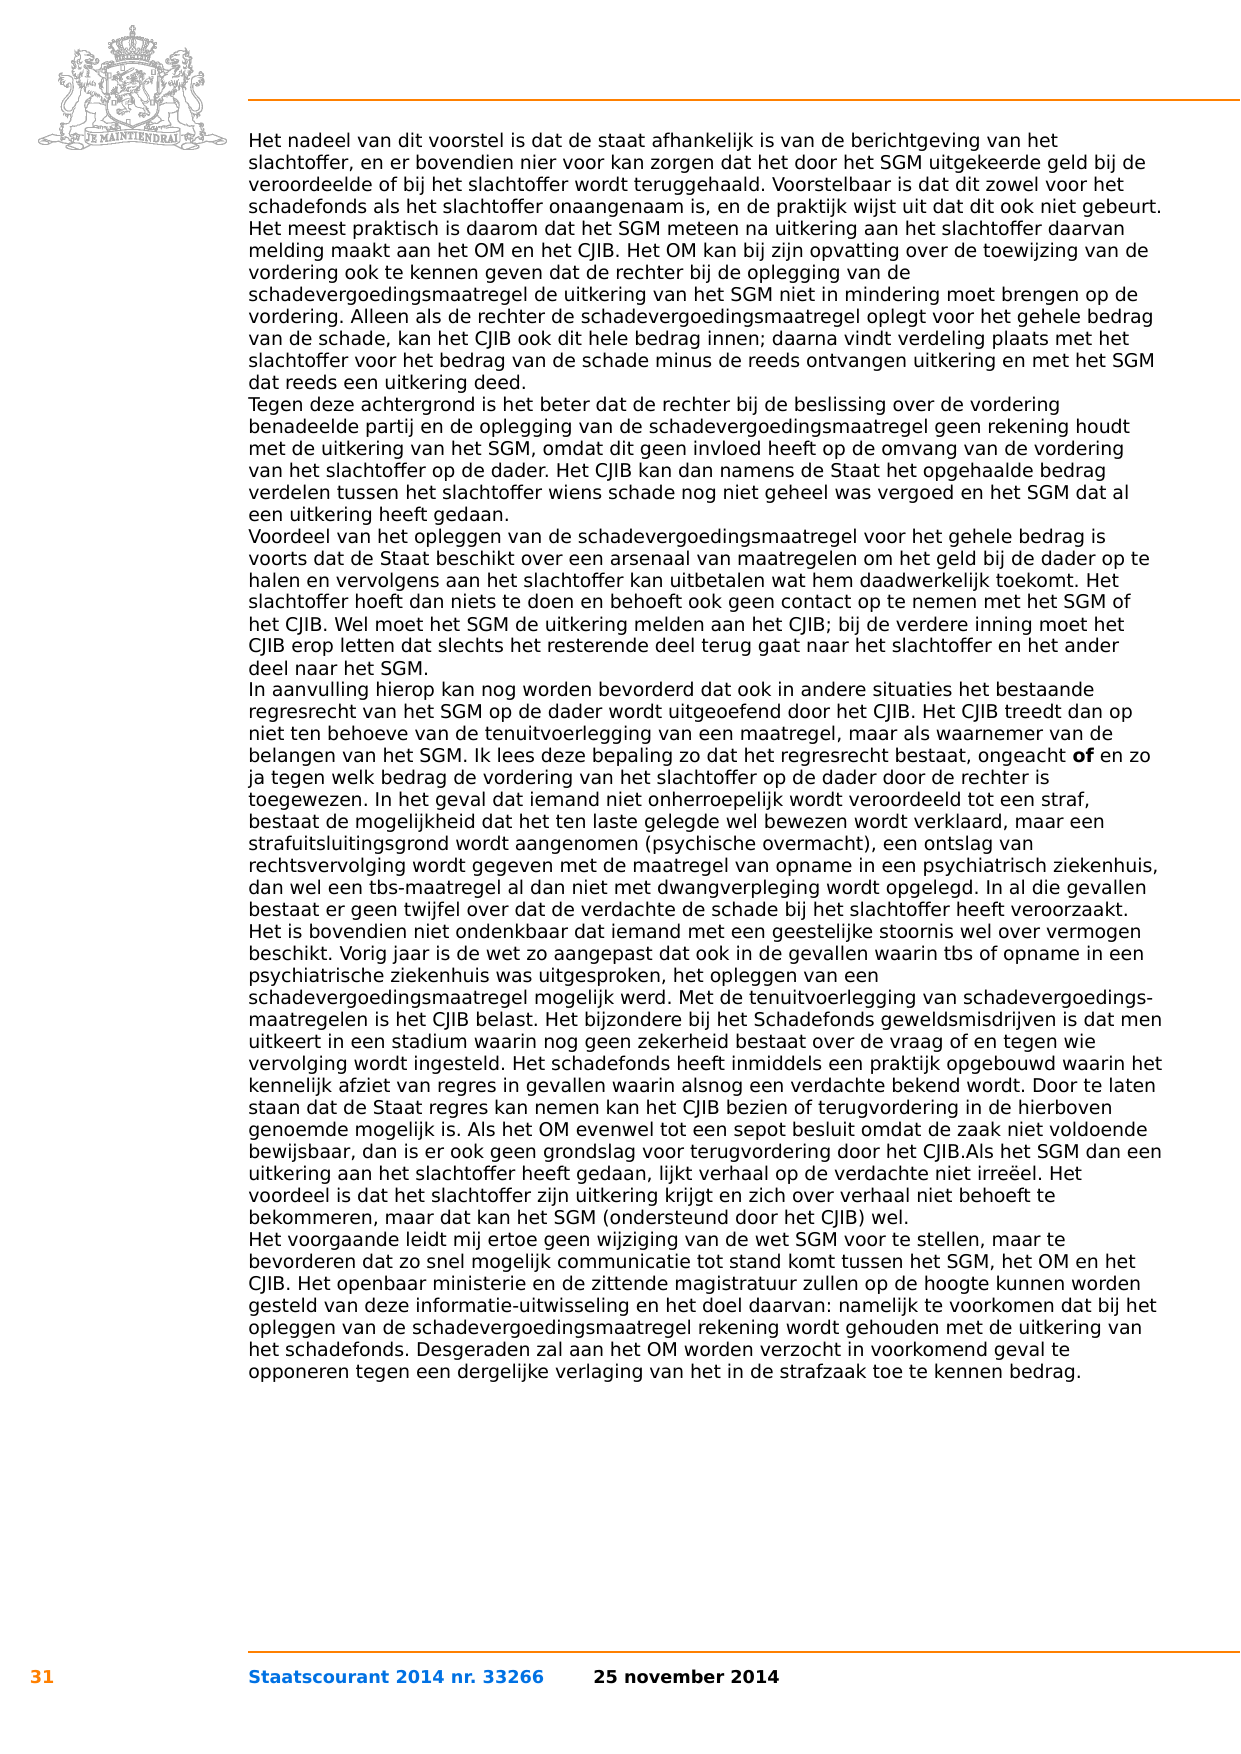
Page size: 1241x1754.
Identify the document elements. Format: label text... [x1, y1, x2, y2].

text Voordeel van het opleggen van de schadevergoedingsmaatregel voor het gehele bedrag is voorts dat de Staat beschikt over een arsenaal van maatregelen om het geld bij de dader op te halen en vervolgens aan het slachtoffer kan uitbetalen wat hem daadwerkelijk toekomt. Het slachtoffer hoeft dan niets te doen en behoeft ook geen contact op te nemen met het SGM of het CJIB. Wel moet het SGM de uitkering melden aan het CJIB; bij de verdere inning moet het CJIB erop letten dat slechts het resterende deel terug gaat naar het slachtoffer en het ander deel naar het SGM. [248, 526, 1163, 679]
text Het nadeel van dit voorstel is dat de staat afhankelijk is van de berichtgeving van het slachtoffer, en er bovendien nier voor kan zorgen dat het door het SGM uitgekeerde geld bij de veroordeelde of bij het slachtoffer wordt teruggehaald. Voorstelbaar is dat dit zowel voor het schadefonds als het slachtoffer onaangenaam is, en de praktijk wijst uit dat dit ook niet gebeurt. [248, 130, 1163, 218]
text Het meest praktisch is daarom dat het SGM meteen na uitkering aan het slachtoffer daarvan melding maakt aan het OM en het CJIB. Het OM kan bij zijn opvatting over de toewijzing van de vordering ook te kennen geven dat de rechter bij de oplegging van de schadevergoedingsmaatregel de uitkering van het SGM niet in mindering moet brengen op de vordering. Alleen als de rechter de schadevergoedingsmaatregel oplegt voor het gehele bedrag van de schade, kan het CJIB ook dit hele bedrag innen; daarna vindt verdeling plaats met het slachtoffer voor het bedrag van de schade minus de reeds ontvangen uitkering en met het SGM dat reeds een uitkering deed. [248, 218, 1163, 394]
text Het voorgaande leidt mij ertoe geen wijziging van de wet SGM voor te stellen, maar te bevorderen dat zo snel mogelijk communicatie tot stand komt tussen het SGM, het OM en het CJIB. Het openbaar ministerie en de zittende magistratuur zullen op de hoogte kunnen worden gesteld van deze informatie-uitwisseling en het doel daarvan: namelijk te voorkomen dat bij het opleggen van de schadevergoedingsmaatregel rekening wordt gehouden met de uitkering van het schadefonds. Desgeraden zal aan het OM worden verzocht in voorkomend geval te opponeren tegen een dergelijke verlaging van het in de strafzaak toe te kennen bedrag. [248, 1229, 1163, 1383]
text Tegen deze achtergrond is het beter dat de rechter bij de beslissing over de vordering benadeelde partij en de oplegging van de schadevergoedingsmaatregel geen rekening houdt met de uitkering van het SGM, omdat dit geen invloed heeft op de omvang van de vordering van het slachtoffer op de dader. Het CJIB kan dan namens de Staat het opgehaalde bedrag verdelen tussen het slachtoffer wiens schade nog niet geheel was vergoed en het SGM dat al een uitkering heeft gedaan. [248, 394, 1163, 526]
picture [38, 25, 227, 150]
text In aanvulling hierop kan nog worden bevorderd dat ook in andere situaties het bestaande regresrecht van het SGM op de dader wordt uitgeoefend door het CJIB. Het CJIB treedt dan op niet ten behoeve van de tenuitvoerlegging van een maatregel, maar als waarnemer van de belangen van het SGM. Ik lees deze bepaling zo dat het regresrecht bestaat, ongeacht of en zo ja tegen welk bedrag de vordering van het slachtoffer op de dader door de rechter is toegewezen. In het geval dat iemand niet onherroepelijk wordt veroordeeld tot een straf, bestaat de mogelijkheid dat het ten laste gelegde wel bewezen wordt verklaard, maar een strafuitsluitingsgrond wordt aangenomen (psychische overmacht), een ontslag van rechtsvervolging wordt gegeven met de maatregel van opname in een psychiatrisch ziekenhuis, dan wel een tbs-maatregel al dan niet met dwangverpleging wordt opgelegd. In al die gevallen bestaat er geen twijfel over dat de verdachte de schade bij het slachtoffer heeft veroorzaakt. Het is bovendien niet ondenkbaar dat iemand met een geestelijke stoornis wel over vermogen beschikt. Vorig jaar is de wet zo aangepast dat ook in de gevallen waarin tbs of opname in een psychiatrische ziekenhuis was uitgesproken, het opleggen van een schadevergoedingsmaatregel mogelijk werd. Met de tenuitvoerlegging van schadevergoedings-maatregelen is het CJIB belast. Het bijzondere bij het Schadefonds geweldsmisdrijven is dat men uitkeert in een stadium waarin nog geen zekerheid bestaat over de vraag of en tegen wie vervolging wordt ingesteld. Het schadefonds heeft inmiddels een praktijk opgebouwd waarin het kennelijk afziet van regres in gevallen waarin alsnog een verdachte bekend wordt. Door te laten staan dat de Staat regres kan nemen kan het CJIB bezien of terugvordering in de hierboven genoemde mogelijk is. Als het OM evenwel tot een sepot besluit omdat de zaak niet voldoende bewijsbaar, dan is er ook geen grondslag voor terugvordering door het CJIB.Als het SGM dan een uitkering aan het slachtoffer heeft gedaan, lijkt verhaal op de verdachte niet irreëel. Het voordeel is dat het slachtoffer zijn uitkering krijgt en zich over verhaal niet behoeft te bekommeren, maar dat kan het SGM (ondersteund door het CJIB) wel. [248, 679, 1163, 1229]
